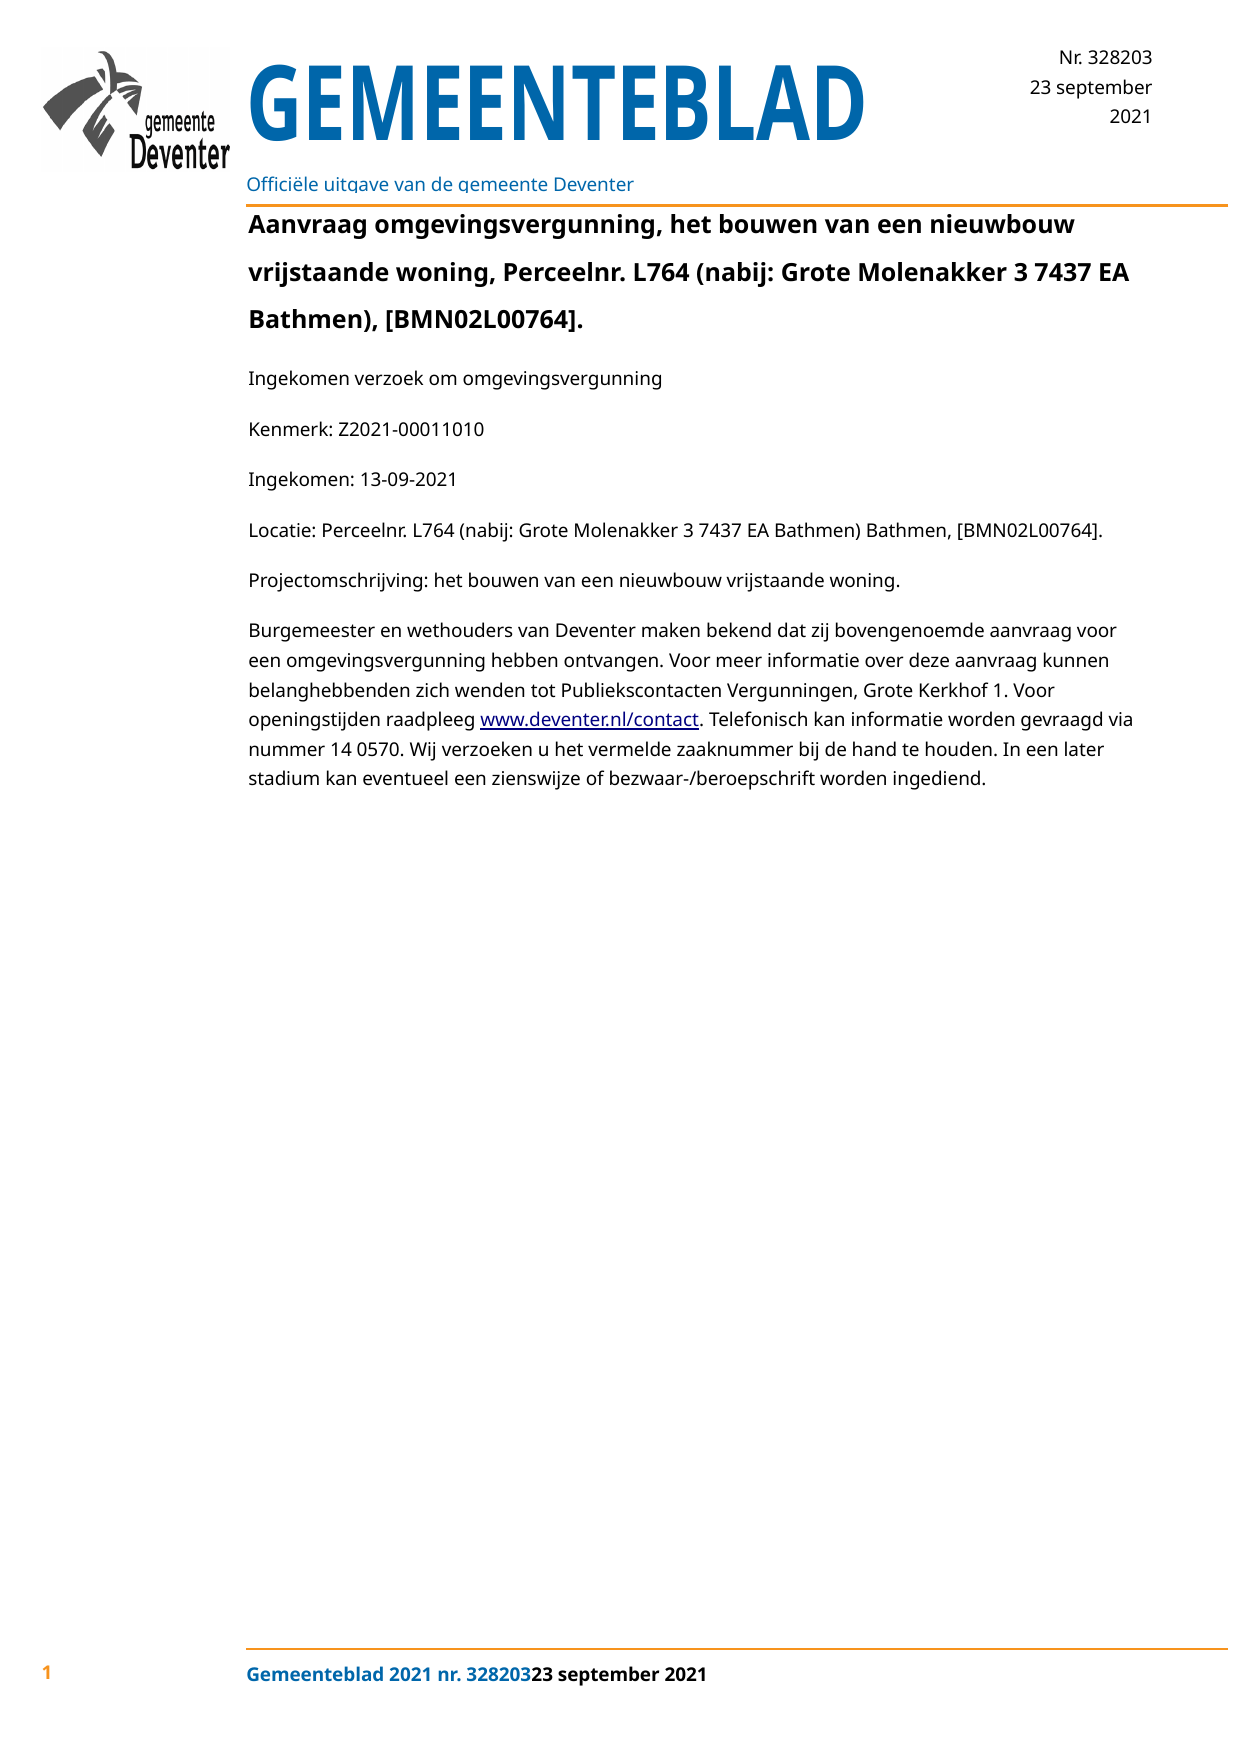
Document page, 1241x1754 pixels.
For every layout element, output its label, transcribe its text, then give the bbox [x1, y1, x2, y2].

text Ingekomen verzoek om omgevingsvergunning [248, 366, 1152, 391]
text Ingekomen: 13-09-2021 [248, 466, 1152, 492]
text Projectomschrijving: het bouwen van een nieuwbouw vrijstaande woning. [248, 567, 1152, 593]
text Locatie: Perceelnr. L764 (nabij: Grote Molenakker 3 7437 EA Bathmen) Bathmen, [BMN02L00764]. [248, 517, 1152, 542]
text Kenmerk: Z2021-00011010 [248, 416, 1152, 442]
text Burgemeester en wethouders van Deventer maken bekend dat zij bovengenoemde aanvraag voor een omgevingsvergunning hebben ontvangen. Voor meer informatie over deze aanvraag kunnen belanghebbenden zich wenden tot Publiekscontacten Vergunningen, Grote Kerkhof 1. Voor openingstijden raadpleeg www.deventer.nl/contact. Telefonisch kan informatie worden gevraagd via nummer 14 0570. Wij verzoeken u het vermelde zaaknummer bij de hand te houden. In een later stadium kan eventueel een zienswijze of bezwaar-/beroepschrift worden ingediend. [248, 618, 1152, 791]
text Aanvraag omgevingsvergunning, het bouwen van een nieuwbouw vrijstaande woning, Perceelnr. L764 (nabij: Grote Molenakker 3 7437 EA Bathmen), [BMN02L00764]. [248, 207, 1152, 336]
picture [41, 47, 231, 172]
